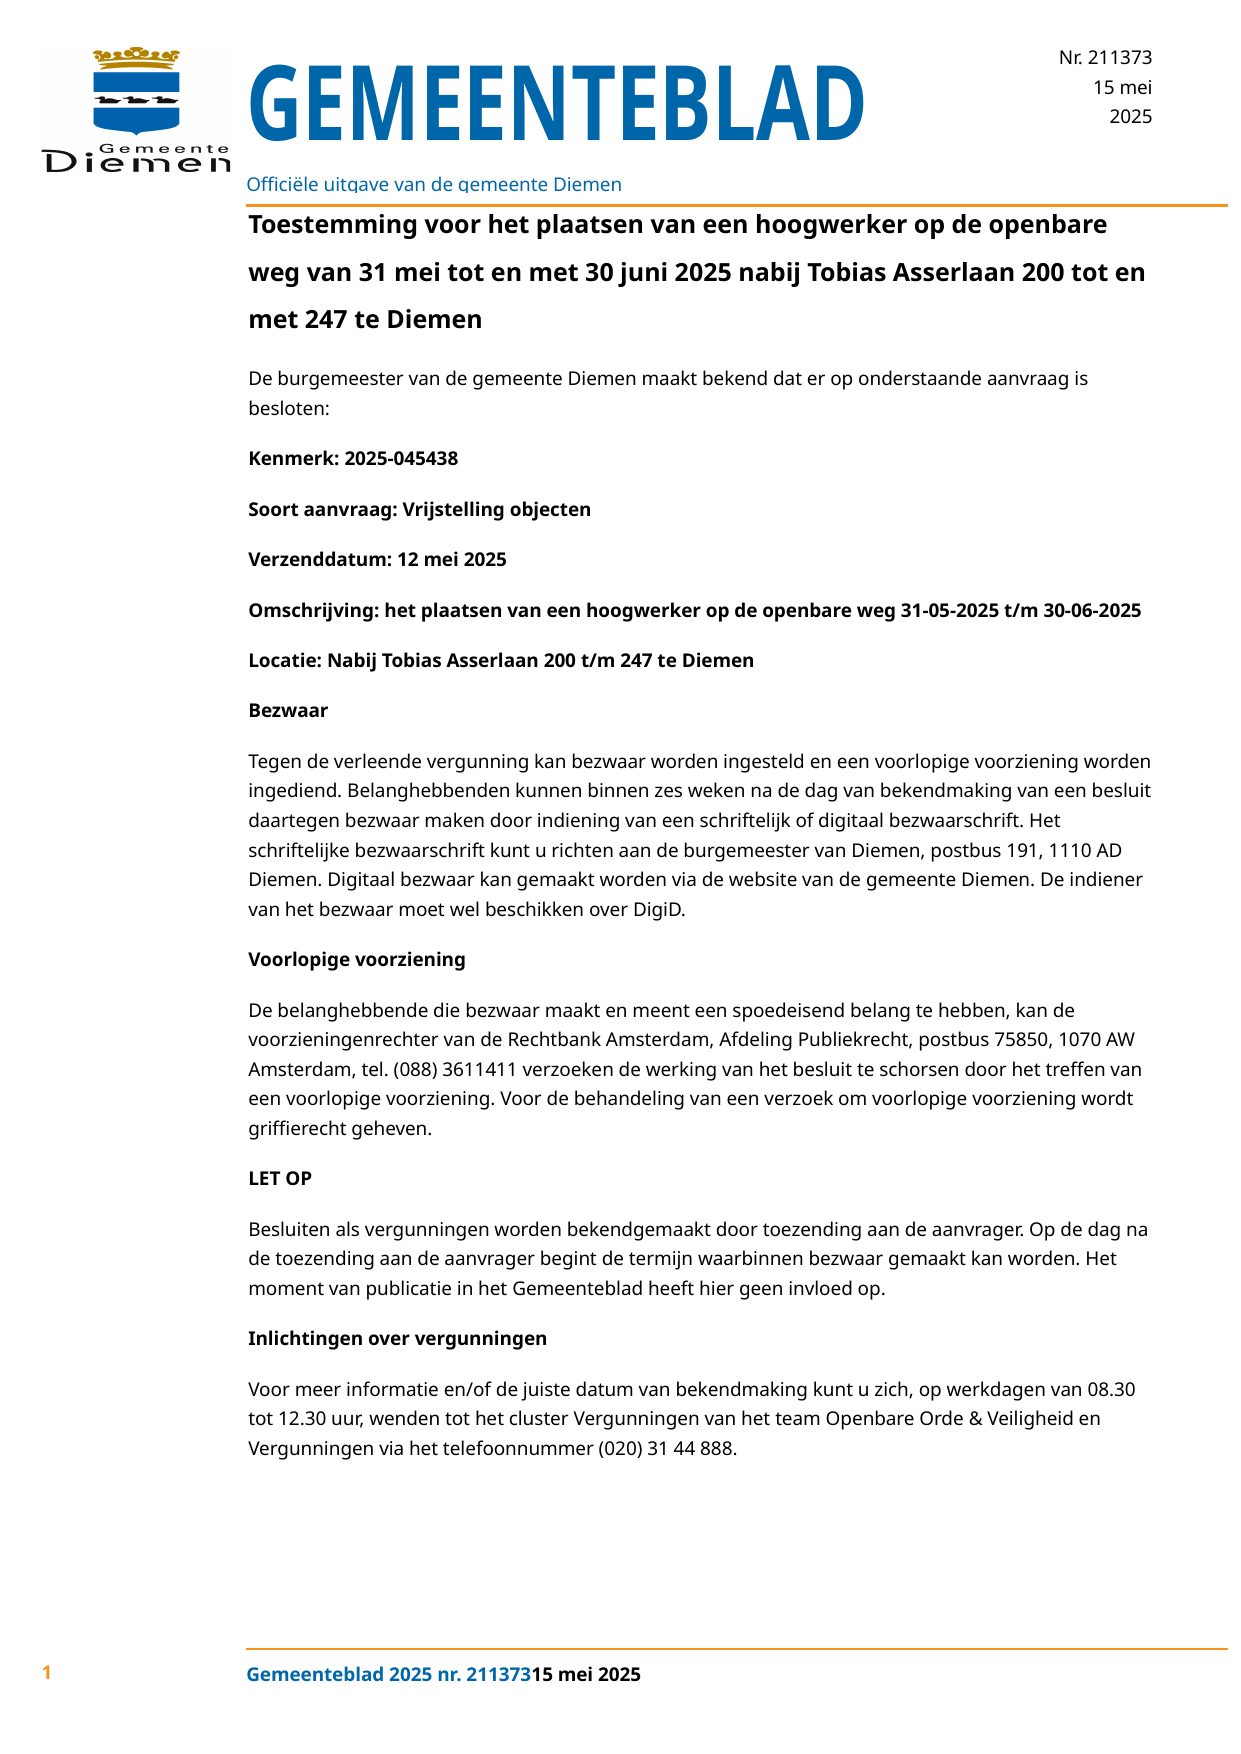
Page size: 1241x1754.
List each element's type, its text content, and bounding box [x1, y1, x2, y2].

text De belanghebbende die bezwaar maakt en meent een spoedeisend belang te hebben, kan de voorzieningenrechter van de Rechtbank Amsterdam, Afdeling Publiekrecht, postbus 75850, 1070 AW Amsterdam, tel. (088) 3611411 verzoeken de werking van het besluit te schorsen door het treffen van een voorlopige voorziening. Voor de behandeling van een verzoek om voorlopige voorziening wordt griffierecht geheven. [248, 997, 1152, 1141]
text Voorlopige voorziening [248, 946, 1152, 972]
picture [41, 47, 231, 172]
text De burgemeester van de gemeente Diemen maakt bekend dat er op onderstaande aanvraag is besloten: [248, 366, 1152, 421]
text Kenmerk: 2025-045438 [248, 446, 1152, 471]
text Tegen de verleende vergunning kan bezwaar worden ingesteld en een voorlopige voorziening worden ingediend. Belanghebbenden kunnen binnen zes weken na de dag van bekendmaking van een besluit daartegen bezwaar maken door indiening van een schriftelijk of digitaal bezwaarschrift. Het schriftelijke bezwaarschrift kunt u richten aan de burgemeester van Diemen, postbus 191, 1110 AD Diemen. Digitaal bezwaar kan gemaakt worden via de website van de gemeente Diemen. De indiener van het bezwaar moet wel beschikken over DigiD. [248, 748, 1152, 922]
text Toestemming voor het plaatsen van een hoogwerker op de openbare weg van 31 mei tot en met 30 juni 2025 nabij Tobias Asserlaan 200 tot en met 247 te Diemen [248, 207, 1152, 336]
text Besluiten als vergunningen worden bekendgemaakt door toezending aan de aanvrager. Op de dag na de toezending aan de aanvrager begint de termijn waarbinnen bezwaar gemaakt kan worden. Het moment van publicatie in het Gemeenteblad heeft hier geen invloed op. [248, 1216, 1152, 1301]
text Omschrijving: het plaatsen van een hoogwerker op de openbare weg 31-05-2025 t/m 30-06-2025 [248, 597, 1152, 622]
text Voor meer informatie en/of de juiste datum van bekendmaking kunt u zich, op werkdagen van 08.30 tot 12.30 uur, wenden tot het cluster Vergunningen van het team Openbare Orde & Veiligheid en Vergunningen via het telefoonnummer (020) 31 44 888. [248, 1376, 1152, 1461]
text Inlichtingen over vergunningen [248, 1326, 1152, 1351]
text Bezwaar [248, 698, 1152, 723]
text Verzenddatum: 12 mei 2025 [248, 546, 1152, 572]
text LET OP [248, 1166, 1152, 1191]
text Soort aanvraag: Vrijstelling objecten [248, 496, 1152, 522]
text Locatie: Nabij Tobias Asserlaan 200 t/m 247 te Diemen [248, 647, 1152, 673]
